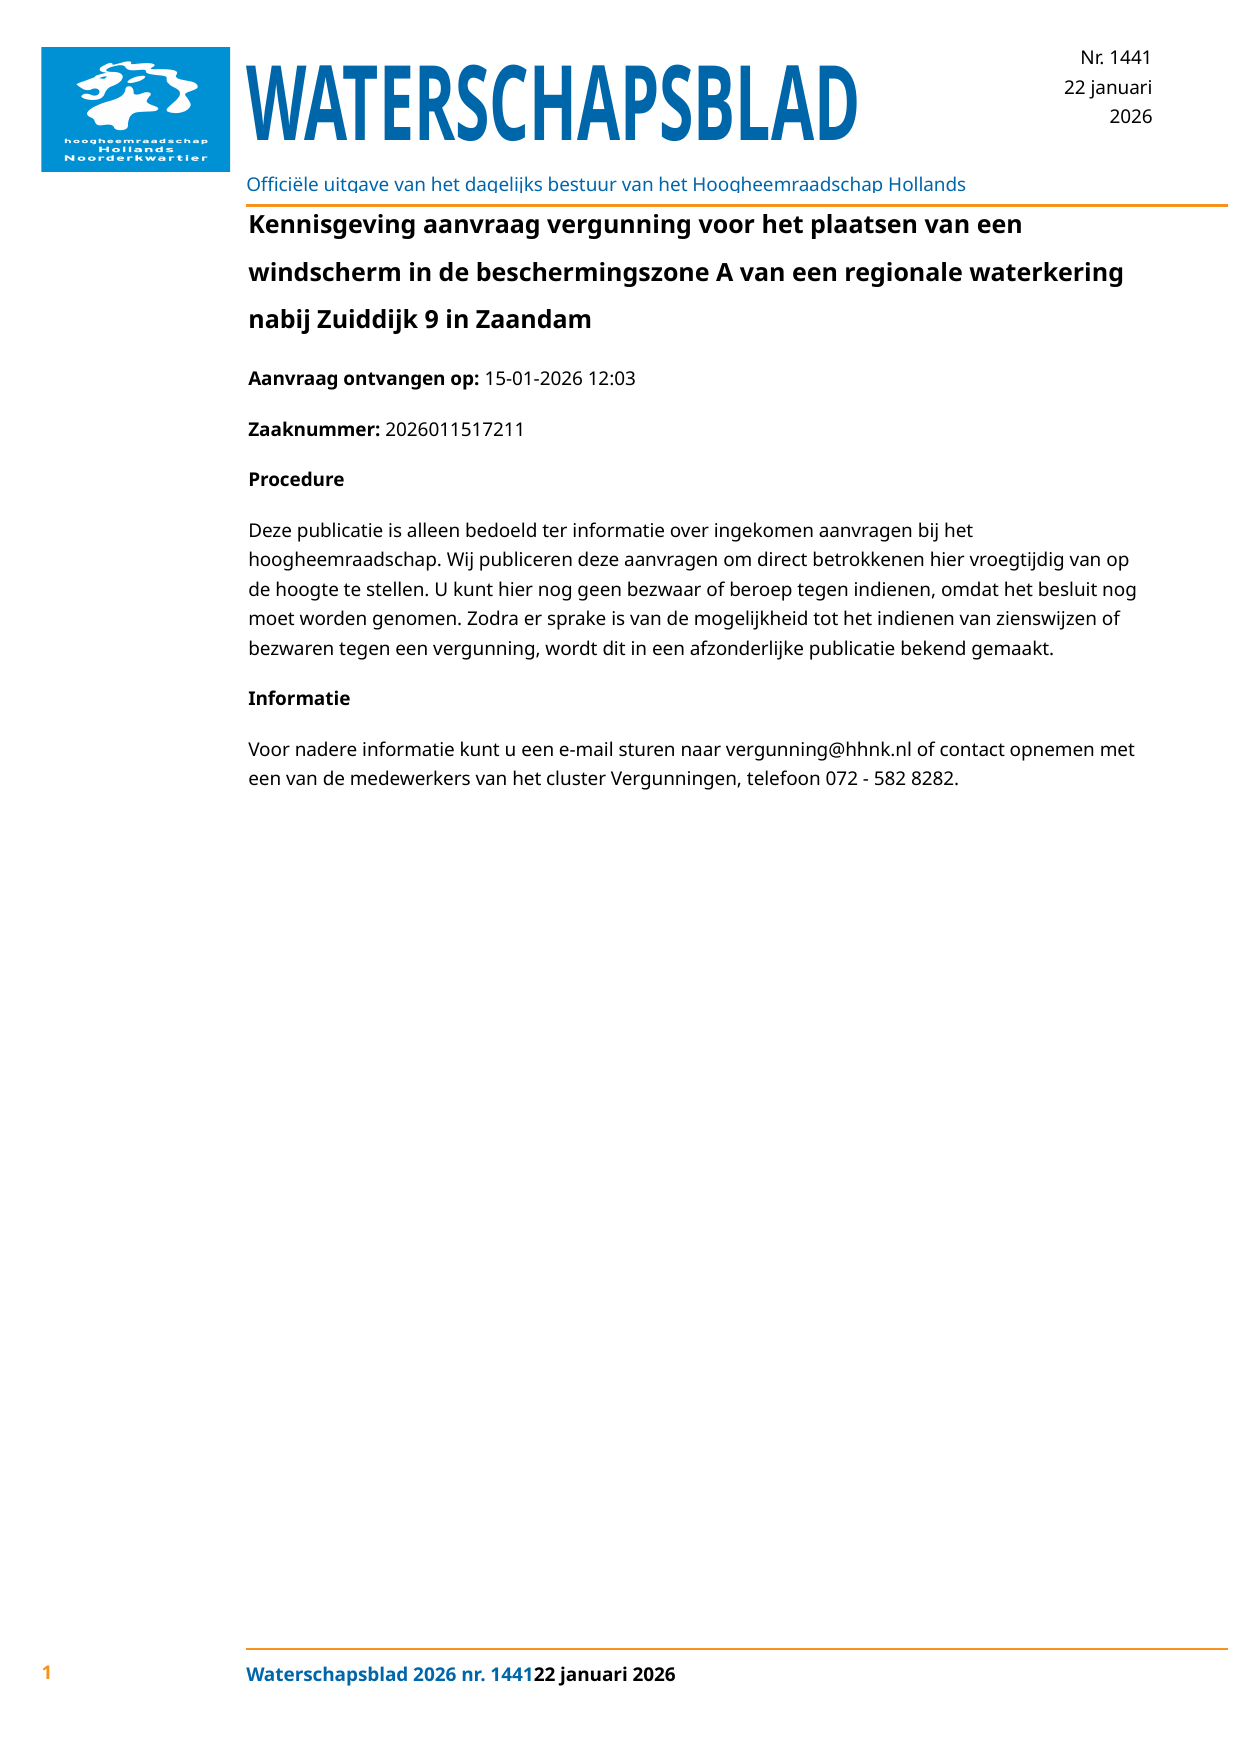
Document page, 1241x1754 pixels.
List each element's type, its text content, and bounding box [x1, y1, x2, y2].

picture [78, 64, 122, 99]
text Zaaknummer: 2026011517211 [248, 416, 1152, 442]
text Deze publicatie is alleen bedoeld ter informatie over ingekomen aanvragen bij het hoogheemraadschap. Wij publiceren deze aanvragen om direct betrokkenen hier vroegtijdig van op de hoogte te stellen. U kunt hier nog geen bezwaar of beroep tegen indienen, omdat het besluit nog moet worden genomen. Zodra er sprake is van de mogelijkheid tot het indienen van zienswijzen of bezwaren tegen een vergunning, wordt dit in een afzonderlijke publicatie bekend gemaakt. [248, 517, 1152, 661]
text Kennisgeving aanvraag vergunning voor het plaatsen van een windscherm in de beschermingszone A van een regionale waterkering nabij Zuiddijk 9 in Zaandam [248, 207, 1152, 336]
picture [129, 76, 144, 82]
picture [88, 87, 157, 130]
picture [118, 62, 197, 112]
text Voor nadere informatie kunt u een e-mail sturen naar vergunning@hhnk.nl of contact opnemen met een van de medewerkers van het cluster Vergunningen, telefoon 072 - 582 8282. [248, 736, 1152, 791]
text Aanvraag ontvangen op: 15-01-2026 12:03 [248, 366, 1152, 391]
text Informatie [248, 686, 1152, 711]
text Procedure [248, 466, 1152, 492]
